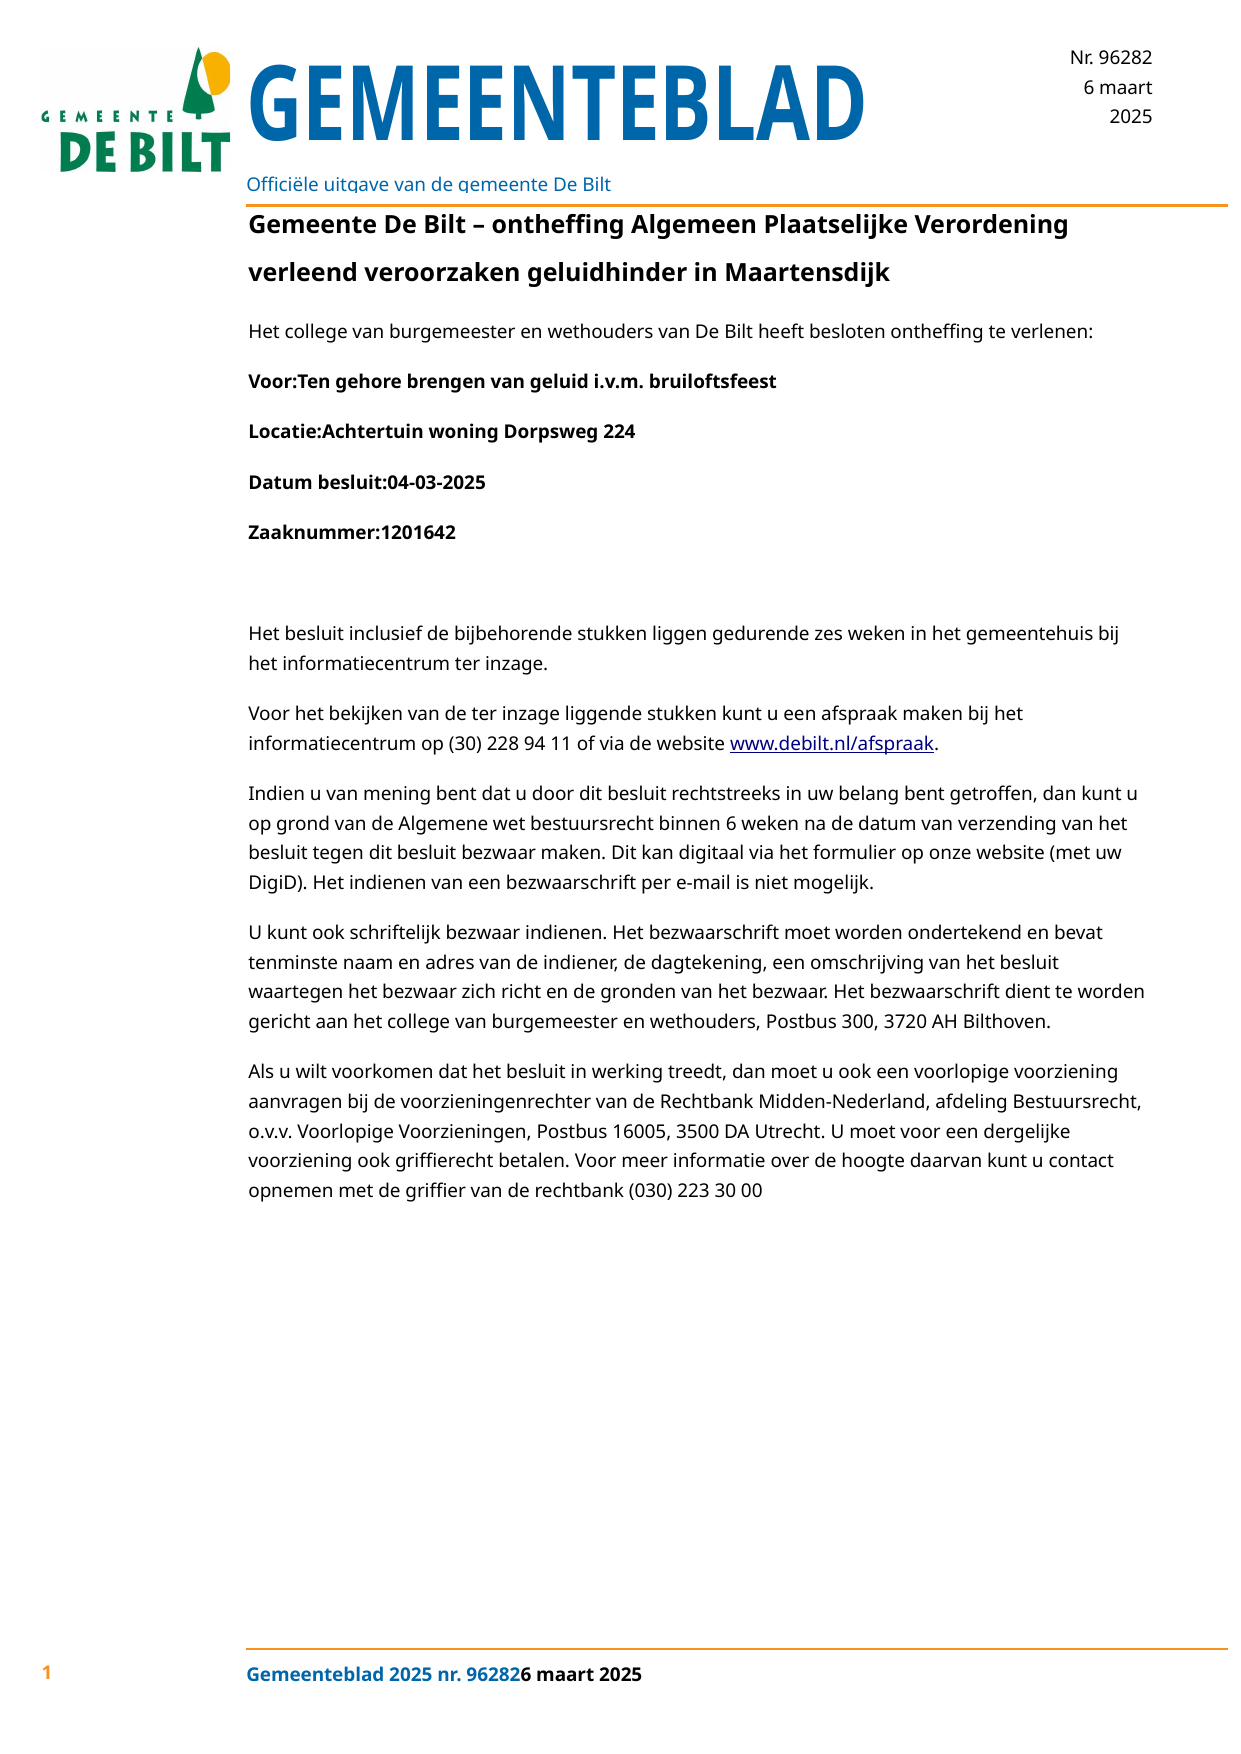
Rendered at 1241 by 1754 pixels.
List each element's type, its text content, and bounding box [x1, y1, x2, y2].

text Het besluit inclusief de bijbehorende stukken liggen gedurende zes weken in het gemeentehuis bij het informatiecentrum ter inzage. [248, 620, 1152, 676]
text Als u wilt voorkomen dat het besluit in werking treedt, dan moet u ook een voorlopige voorziening aanvragen bij de voorzieningenrechter van de Rechtbank Midden-Nederland, afdeling Bestuursrecht, o.v.v. Voorlopige Voorzieningen, Postbus 16005, 3500 DA Utrecht. U moet voor een dergelijke voorziening ook griffierecht betalen. Voor meer informatie over de hoogte daarvan kunt u contact opnemen met de griffier van de rechtbank (030) 223 30 00 [248, 1059, 1152, 1203]
text Indien u van mening bent dat u door dit besluit rechtstreeks in uw belang bent getroffen, dan kunt u op grond van de Algemene wet bestuursrecht binnen 6 weken na de datum van verzending van het besluit tegen dit besluit bezwaar maken. Dit kan digitaal via het formulier op onze website (met uw DigiD). Het indienen van een bezwaarschrift per e-mail is niet mogelijk. [248, 780, 1152, 895]
text Het college van burgemeester en wethouders van De Bilt heeft besloten ontheffing te verlenen: [248, 318, 1152, 344]
text Voor het bekijken van de ter inzage liggende stukken kunt u een afspraak maken bij het informatiecentrum op (30) 228 94 11 of via de website www.debilt.nl/afspraak. [248, 700, 1152, 756]
text Datum besluit:04-03-2025 [248, 469, 1152, 495]
text Locatie:Achtertuin woning Dorpsweg 224 [248, 419, 1152, 444]
text Gemeente De Bilt – ontheffing Algemeen Plaatselijke Verordening verleend veroorzaken geluidhinder in Maartensdijk [248, 207, 1152, 288]
picture [41, 47, 231, 172]
text Zaaknummer:1201642 [248, 519, 1152, 545]
text Voor:Ten gehore brengen van geluid i.v.m. bruiloftsfeest [248, 368, 1152, 394]
text U kunt ook schriftelijk bezwaar indienen. Het bezwaarschrift moet worden ondertekend en bevat tenminste naam en adres van de indiener, de dagtekening, een omschrijving van het besluit waartegen het bezwaar zich richt en de gronden van het bezwaar. Het bezwaarschrift dient te worden gericht aan het college van burgemeester en wethouders, Postbus 300, 3720 AH Bilthoven. [248, 919, 1152, 1034]
